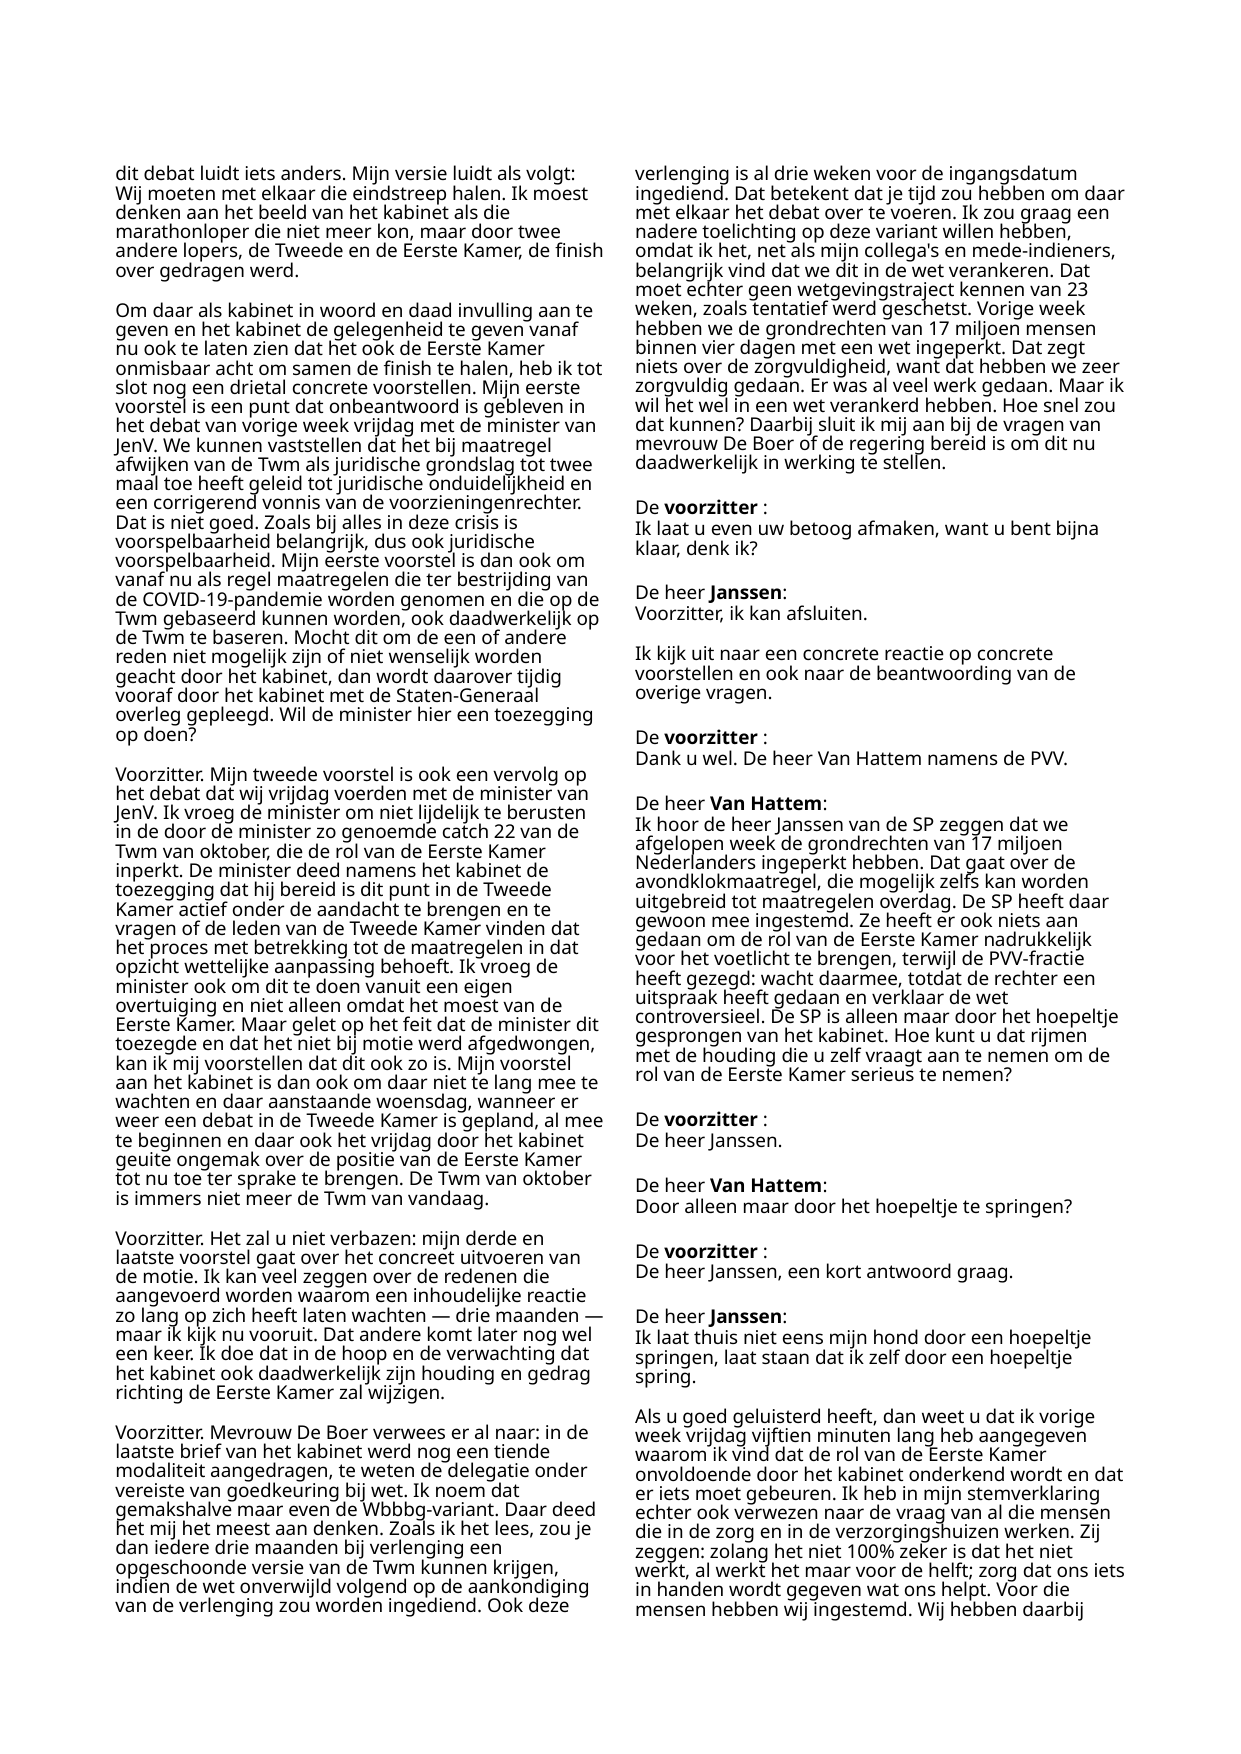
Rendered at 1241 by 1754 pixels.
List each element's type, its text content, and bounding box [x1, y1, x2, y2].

text Door alleen maar door het hoepeltje te springen? [635, 1198, 1125, 1217]
text De heer Van Hattem: [635, 1172, 1125, 1198]
text verlenging is al drie weken voor de ingangsdatum ingediend. Dat betekent dat je tijd zou hebben om daar met elkaar het debat over te voeren. Ik zou graag een nadere toelichting op deze variant willen hebben, omdat ik het, net als mijn collega's en mede-indieners, belangrijk vind dat we dit in de wet verankeren. Dat moet echter geen wetgevingstraject kennen van 23 weken, zoals tentatief werd geschetst. Vorige week hebben we de grondrechten van 17 miljoen mensen binnen vier dagen met een wet ingeperkt. Dat zegt niets over de zorgvuldigheid, want dat hebben we zeer zorgvuldig gedaan. Er was al veel werk gedaan. Maar ik wil het wel in een wet verankerd hebben. Hoe snel zou dat kunnen? Daarbij sluit ik mij aan bij de vragen van mevrouw De Boer of de regering bereid is om dit nu daadwerkelijk in werking te stellen. [635, 165, 1125, 474]
text Ik hoor de heer Janssen van de SP zeggen dat we afgelopen week de grondrechten van 17 miljoen Nederlanders ingeperkt hebben. Dat gaat over de avondklokmaatregel, die mogelijk zelfs kan worden uitgebreid tot maatregelen overdag. De SP heeft daar gewoon mee ingestemd. Ze heeft er ook niets aan gedaan om de rol van de Eerste Kamer nadrukkelijk voor het voetlicht te brengen, terwijl de PVV-fractie heeft gezegd: wacht daarmee, totdat de rechter een uitspraak heeft gedaan en verklaar de wet controversieel. De SP is alleen maar door het hoepeltje gesprongen van het kabinet. Hoe kunt u dat rijmen met de houding die u zelf vraagt aan te nemen om de rol van de Eerste Kamer serieus te nemen? [635, 816, 1125, 1085]
text De voorzitter : [635, 1106, 1125, 1132]
text Voorzitter. Mijn tweede voorstel is ook een vervolg op het debat dat wij vrijdag voerden met de minister van JenV. Ik vroeg de minister om niet lijdelijk te berusten in de door de minister zo genoemde catch 22 van de Twm van oktober, die de rol van de Eerste Kamer inperkt. De minister deed namens het kabinet de toezegging dat hij bereid is dit punt in de Tweede Kamer actief onder de aandacht te brengen en te vragen of de leden van de Tweede Kamer vinden dat het proces met betrekking tot de maatregelen in dat opzicht wettelijke aanpassing behoeft. Ik vroeg de minister ook om dit te doen vanuit een eigen overtuiging en niet alleen omdat het moest van de Eerste Kamer. Maar gelet op het feit dat de minister dit toezegde en dat het niet bij motie werd afgedwongen, kan ik mij voorstellen dat dit ook zo is. Mijn voorstel aan het kabinet is dan ook om daar niet te lang mee te wachten en daar aanstaande woensdag, wanneer er weer een debat in de Tweede Kamer is gepland, al mee te beginnen en daar ook het vrijdag door het kabinet geuite ongemak over de positie van de Eerste Kamer tot nu toe ter sprake te brengen. De Twm van oktober is immers niet meer de Twm van vandaag. [115, 766, 605, 1209]
text Om daar als kabinet in woord en daad invulling aan te geven en het kabinet de gelegenheid te geven vanaf nu ook te laten zien dat het ook de Eerste Kamer onmisbaar acht om samen de finish te halen, heb ik tot slot nog een drietal concrete voorstellen. Mijn eerste voorstel is een punt dat onbeantwoord is gebleven in het debat van vorige week vrijdag met de minister van JenV. We kunnen vaststellen dat het bij maatregel afwijken van de Twm als juridische grondslag tot twee maal toe heeft geleid tot juridische onduidelijkheid en een corrigerend vonnis van de voorzieningenrechter. Dat is niet goed. Zoals bij alles in deze crisis is voorspelbaarheid belangrijk, dus ook juridische voorspelbaarheid. Mijn eerste voorstel is dan ook om vanaf nu als regel maatregelen die ter bestrijding van de COVID-19-pandemie worden genomen en die op de Twm gebaseerd kunnen worden, ook daadwerkelijk op de Twm te baseren. Mocht dit om de een of andere reden niet mogelijk zijn of niet wenselijk worden geacht door het kabinet, dan wordt daarover tijdig vooraf door het kabinet met de Staten-Generaal overleg gepleegd. Wil de minister hier een toezegging op doen? [115, 302, 605, 745]
text De voorzitter : [635, 724, 1125, 750]
text Voorzitter. Mevrouw De Boer verwees er al naar: in de laatste brief van het kabinet werd nog een tiende modaliteit aangedragen, te weten de delegatie onder vereiste van goedkeuring bij wet. Ik noem dat gemakshalve maar even de Wbbbg-variant. Daar deed het mij het meest aan denken. Zoals ik het lees, zou je dan iedere drie maanden bij verlenging een opgeschoonde versie van de Twm kunnen krijgen, indien de wet onverwijld volgend op de aankondiging van de verlenging zou worden ingediend. Ook deze [115, 1424, 605, 1616]
text Dank u wel. De heer Van Hattem namens de PVV. [635, 750, 1125, 769]
text De voorzitter : [635, 494, 1125, 520]
text Ik laat thuis niet eens mijn hond door een hoepeltje springen, laat staan dat ik zelf door een hoepeltje spring. [635, 1329, 1125, 1387]
text De voorzitter : [635, 1238, 1125, 1263]
text Voorzitter, ik kan afsluiten. [635, 605, 1125, 624]
text De heer Janssen, een kort antwoord graag. [635, 1263, 1125, 1283]
text Als u goed geluisterd heeft, dan weet u dat ik vorige week vrijdag vijftien minuten lang heb aangegeven waarom ik vind dat de rol van de Eerste Kamer onvoldoende door het kabinet onderkend wordt en dat er iets moet gebeuren. Ik heb in mijn stemverklaring echter ook verwezen naar de vraag van al die mensen die in de zorg en in de verzorgingshuizen werken. Zij zeggen: zolang het niet 100% zeker is dat het niet werkt, al werkt het maar voor de helft; zorg dat ons iets in handen wordt gegeven wat ons helpt. Voor die mensen hebben wij ingestemd. Wij hebben daarbij [635, 1408, 1125, 1620]
text De heer Janssen: [635, 1304, 1125, 1329]
text De heer Janssen: [635, 579, 1125, 605]
text De heer Van Hattem: [635, 790, 1125, 816]
text De heer Janssen. [635, 1132, 1125, 1151]
text dit debat luidt iets anders. Mijn versie luidt als volgt: Wij moeten met elkaar die eindstreep halen. Ik moest denken aan het beeld van het kabinet als die marathonloper die niet meer kon, maar door twee andere lopers, de Tweede en de Eerste Kamer, de finish over gedragen werd. [115, 165, 605, 281]
text Ik kijk uit naar een concrete reactie op concrete voorstellen en ook naar de beantwoording van de overige vragen. [635, 645, 1125, 703]
text Voorzitter. Het zal u niet verbazen: mijn derde en laatste voorstel gaat over het concreet uitvoeren van de motie. Ik kan veel zeggen over de redenen die aangevoerd worden waarom een inhoudelijke reactie zo lang op zich heeft laten wachten — drie maanden — maar ik kijk nu vooruit. Dat andere komt later nog wel een keer. Ik doe dat in de hoop en de verwachting dat het kabinet ook daadwerkelijk zijn houding en gedrag richting de Eerste Kamer zal wijzigen. [115, 1229, 605, 1403]
text Ik laat u even uw betoog afmaken, want u bent bijna klaar, denk ik? [635, 520, 1125, 559]
